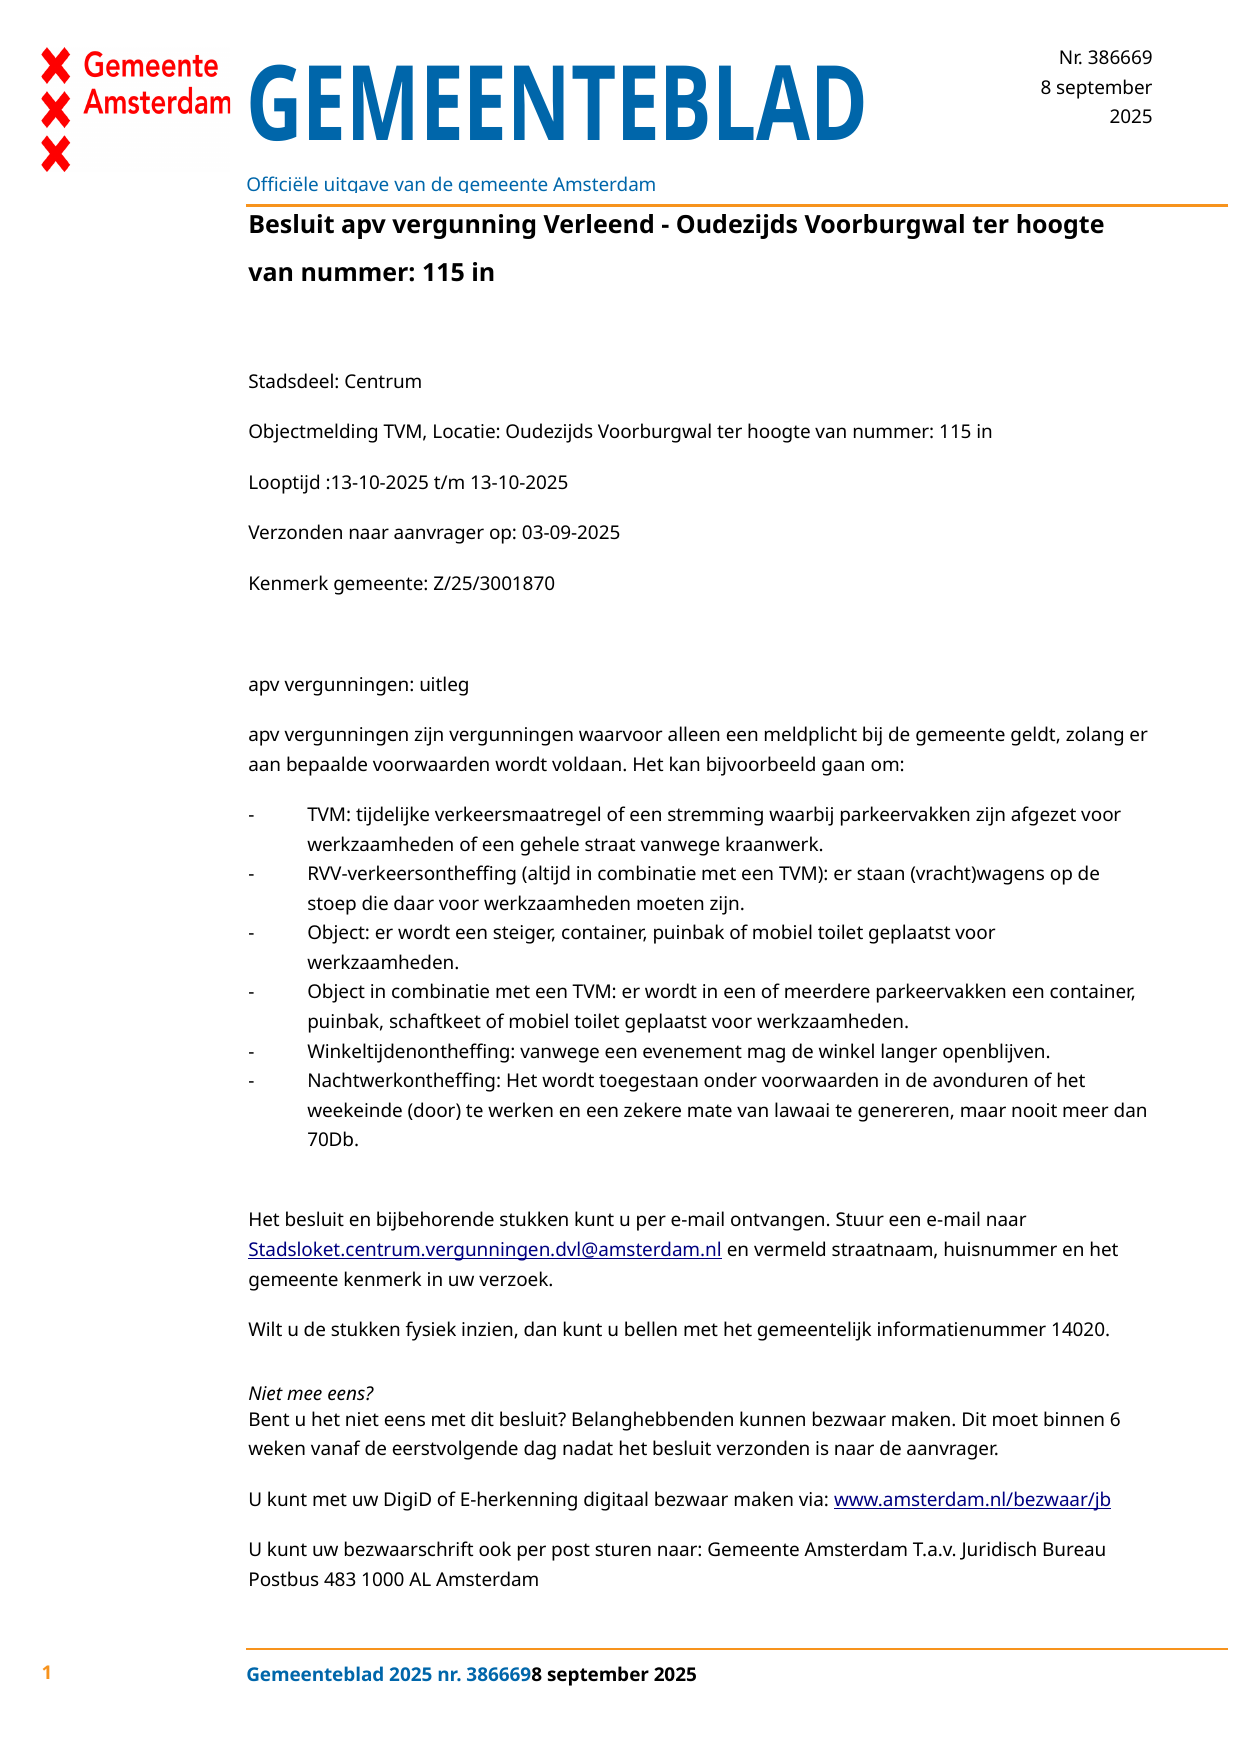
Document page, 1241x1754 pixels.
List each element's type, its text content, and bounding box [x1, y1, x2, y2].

text Objectmelding TVM, Locatie: Oudezijds Voorburgwal ter hoogte van nummer: 115 in [248, 419, 1152, 444]
list Object in combinatie met een TVM: er wordt in een of meerdere parkeervakken een container, puinbak, schaftkeet of mobiel toilet geplaatst voor werkzaamheden. [248, 979, 1152, 1034]
text Besluit apv vergunning Verleend - Oudezijds Voorburgwal ter hoogte van nummer: 115 in [248, 207, 1152, 288]
list Nachtwerkontheffing: Het wordt toegestaan onder voorwaarden in de avonduren of het weekeinde (door) te werken en een zekere mate van lawaai te genereren, maar nooit meer dan 70Db. [248, 1067, 1152, 1152]
text Het besluit en bijbehorende stukken kunt u per e-mail ontvangen. Stuur een e-mail naar Stadsloket.centrum.vergunningen.dvl@amsterdam.nl en vermeld straatnaam, huisnummer en het gemeente kenmerk in uw verzoek. [248, 1207, 1152, 1292]
text apv vergunningen zijn vergunningen waarvoor alleen een meldplicht bij de gemeente geldt, zolang er aan bepaalde voorwaarden wordt voldaan. Het kan bijvoorbeeld gaan om: [248, 721, 1152, 777]
text Looptijd :13-10-2025 t/m 13-10-2025 [248, 469, 1152, 495]
list TVM: tijdelijke verkeersmaatregel of een stremming waarbij parkeervakken zijn afgezet voor werkzaamheden of een gehele straat vanwege kraanwerk. [248, 801, 1152, 857]
list Object: er wordt een steiger, container, puinbak of mobiel toilet geplaatst voor werkzaamheden. [248, 919, 1152, 975]
text Wilt u de stukken fysiek inzien, dan kunt u bellen met het gemeentelijk informatienummer 14020. [248, 1316, 1152, 1342]
text Bent u het niet eens met dit besluit? Belanghebbenden kunnen bezwaar maken. Dit moet binnen 6 weken vanaf de eerstvolgende dag nadat het besluit verzonden is naar de aanvrager. [248, 1406, 1152, 1461]
text Niet mee eens? [248, 1380, 1152, 1406]
text Stadsdeel: Centrum [248, 368, 1152, 394]
list RVV-verkeersontheffing (altijd in combinatie met een TVM): er staan (vracht)wagens op de stoep die daar voor werkzaamheden moeten zijn. [248, 860, 1152, 916]
list Winkeltijdenontheffing: vanwege een evenement mag de winkel langer openblijven. [248, 1038, 1152, 1064]
text Kenmerk gemeente: Z/25/3001870 [248, 570, 1152, 596]
text apv vergunningen: uitleg [248, 671, 1152, 697]
text U kunt met uw DigiD of E-herkenning digitaal bezwaar maken via: www.amsterdam.nl/bezwaar/jb [248, 1486, 1152, 1512]
picture [41, 47, 231, 172]
text Verzonden naar aanvrager op: 03-09-2025 [248, 519, 1152, 545]
text U kunt uw bezwaarschrift ook per post sturen naar: Gemeente Amsterdam T.a.v. Juridisch Bureau Postbus 483 1000 AL Amsterdam [248, 1536, 1152, 1592]
